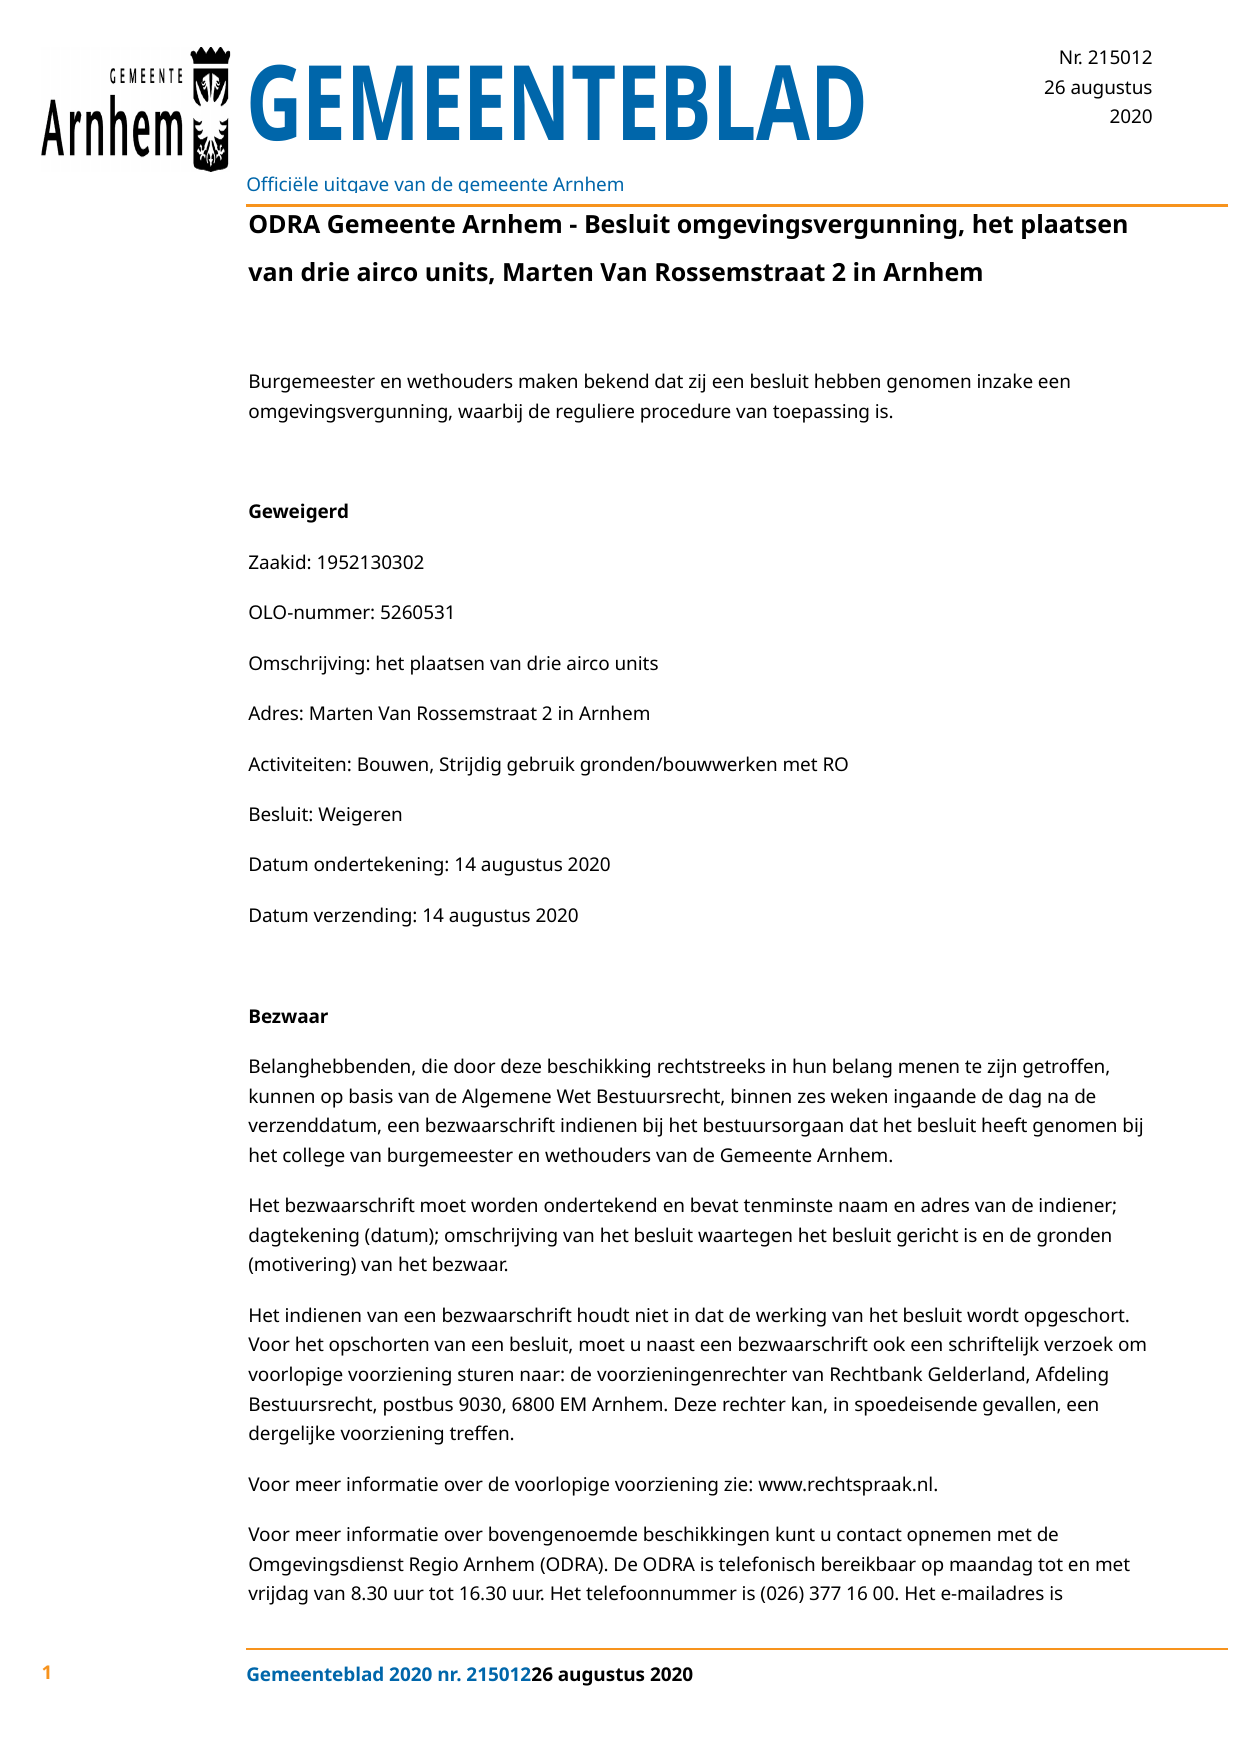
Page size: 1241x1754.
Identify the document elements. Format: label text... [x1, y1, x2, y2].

text OLO-nummer: 5260531 [248, 599, 1152, 625]
text Voor meer informatie over bovengenoemde beschikkingen kunt u contact opnemen met de Omgevingsdienst Regio Arnhem (ODRA). De ODRA is telefonisch bereikbaar op maandag tot en met vrijdag van 8.30 uur tot 16.30 uur. Het telefoonnummer is (026) 377 16 00. Het e-mailadres is [248, 1521, 1152, 1606]
text Belanghebbenden, die door deze beschikking rechtstreeks in hun belang menen te zijn getroffen, kunnen op basis van de Algemene Wet Bestuursrecht, binnen zes weken ingaande de dag na de verzenddatum, een bezwaarschrift indienen bij het bestuursorgaan dat het besluit heeft genomen bij het college van burgemeester en wethouders van de Gemeente Arnhem. [248, 1053, 1152, 1168]
text Zaakid: 1952130302 [248, 549, 1152, 575]
text ODRA Gemeente Arnhem - Besluit omgevingsvergunning, het plaatsen van drie airco units, Marten Van Rossemstraat 2 in Arnhem [248, 207, 1152, 288]
text Burgemeester en wethouders maken bekend dat zij een besluit hebben genomen inzake een omgevingsvergunning, waarbij de reguliere procedure van toepassing is. [248, 368, 1152, 424]
text Geweigerd [248, 499, 1152, 524]
text Het indienen van een bezwaarschrift houdt niet in dat de werking van het besluit wordt opgeschort. Voor het opschorten van een besluit, moet u naast een bezwaarschrift ook een schriftelijk verzoek om voorlopige voorziening sturen naar: de voorzieningenrechter van Rechtbank Gelderland, Afdeling Bestuursrecht, postbus 9030, 6800 EM Arnhem. Deze rechter kan, in spoedeisende gevallen, een dergelijke voorziening treffen. [248, 1302, 1152, 1446]
text Datum ondertekening: 14 augustus 2020 [248, 852, 1152, 877]
picture [41, 47, 231, 172]
text Omschrijving: het plaatsen van drie airco units [248, 650, 1152, 676]
text Adres: Marten Van Rossemstraat 2 in Arnhem [248, 700, 1152, 726]
text Activiteiten: Bouwen, Strijdig gebruik gronden/bouwwerken met RO [248, 751, 1152, 777]
text Datum verzending: 14 augustus 2020 [248, 902, 1152, 928]
text Bezwaar [248, 1003, 1152, 1029]
text Voor meer informatie over de voorlopige voorziening zie: www.rechtspraak.nl. [248, 1471, 1152, 1497]
text Het bezwaarschrift moet worden ondertekend en bevat tenminste naam en adres van de indiener; dagtekening (datum); omschrijving van het besluit waartegen het besluit gericht is en de gronden (motivering) van het bezwaar. [248, 1192, 1152, 1277]
text Besluit: Weigeren [248, 801, 1152, 827]
